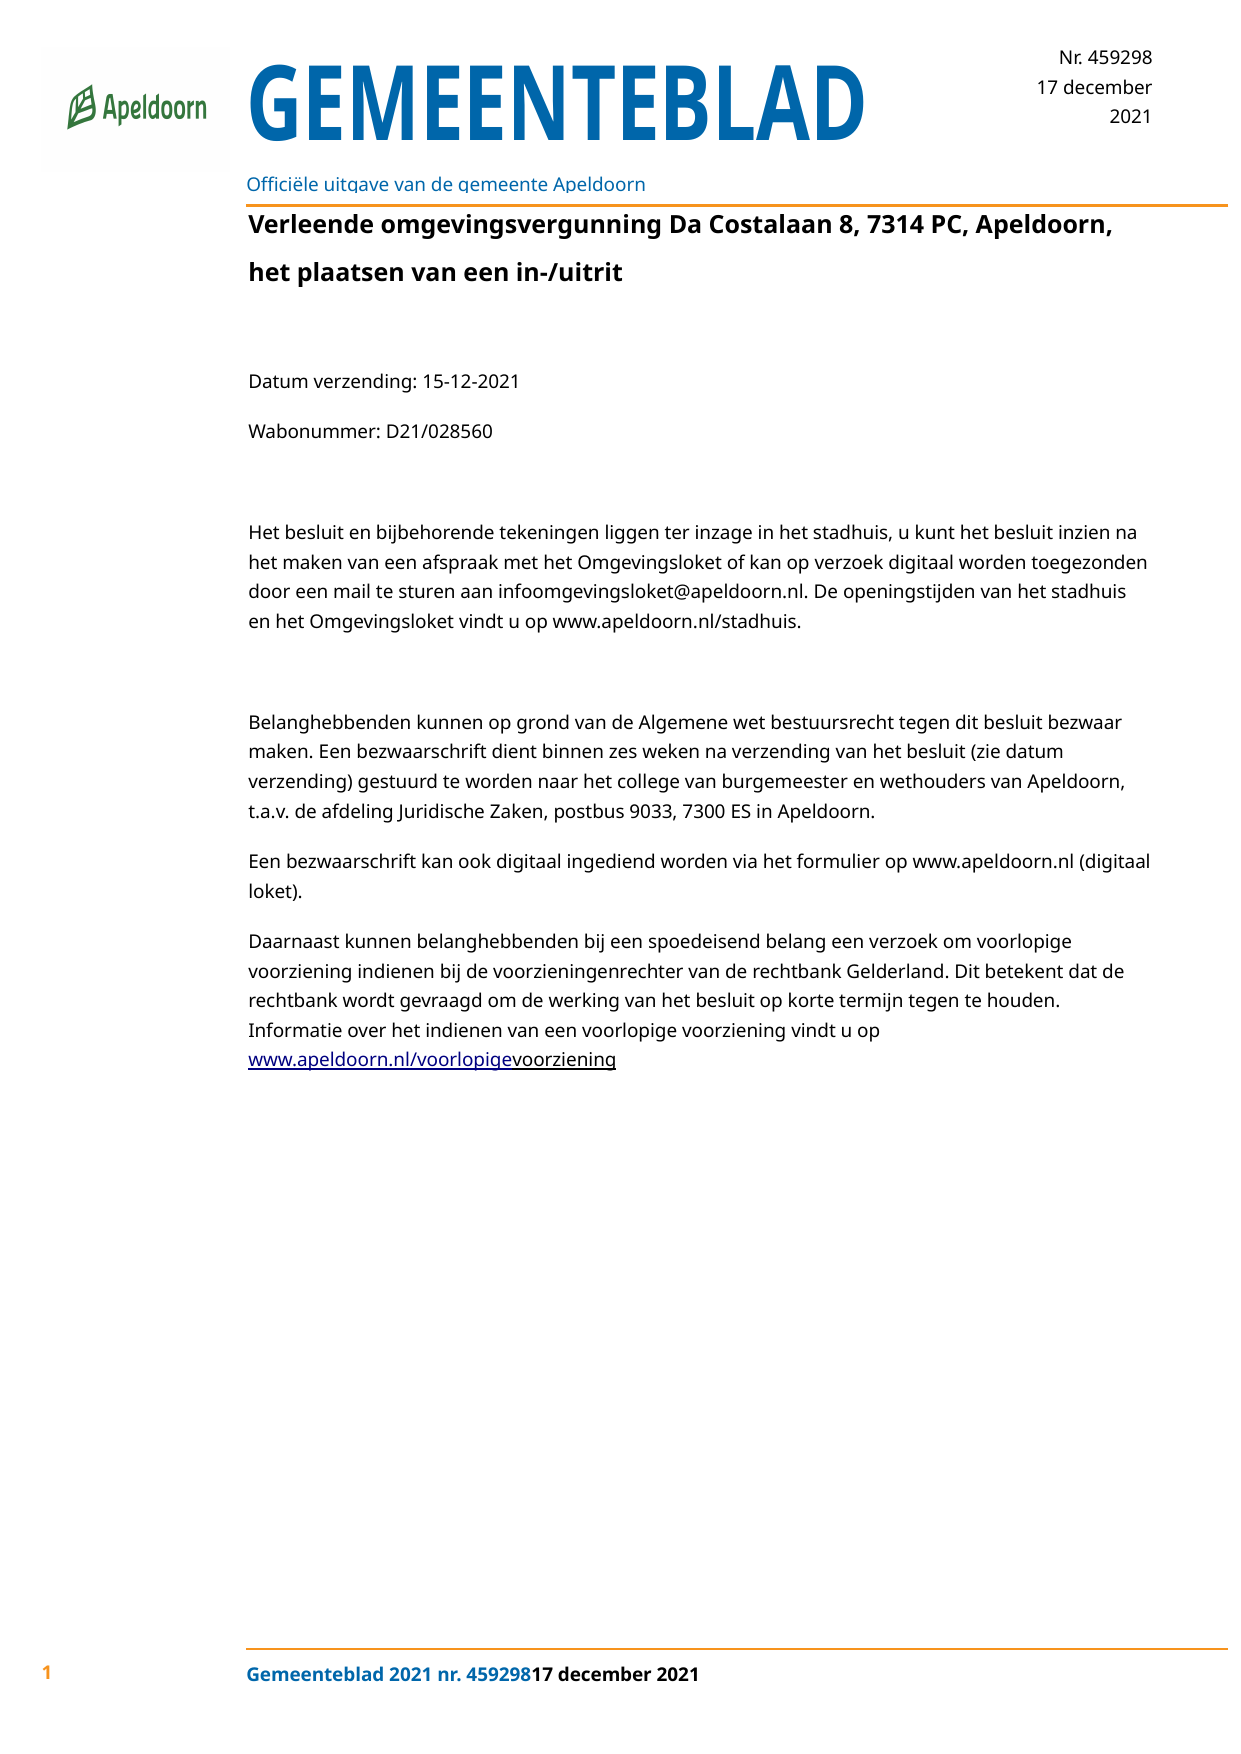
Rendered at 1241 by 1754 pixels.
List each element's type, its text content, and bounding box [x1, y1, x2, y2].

text Het besluit en bijbehorende tekeningen liggen ter inzage in het stadhuis, u kunt het besluit inzien na het maken van een afspraak met het Omgevingsloket of kan op verzoek digitaal worden toegezonden door een mail te sturen aan infoomgevingsloket@apeldoorn.nl. De openingstijden van het stadhuis en het Omgevingsloket vindt u op www.apeldoorn.nl/stadhuis. [248, 519, 1152, 634]
text Belanghebbenden kunnen op grond van de Algemene wet bestuursrecht tegen dit besluit bezwaar maken. Een bezwaarschrift dient binnen zes weken na verzending van het besluit (zie datum verzending) gestuurd te worden naar het college van burgemeester en wethouders van Apeldoorn, t.a.v. de afdeling Juridische Zaken, postbus 9033, 7300 ES in Apeldoorn. [248, 709, 1152, 824]
picture [41, 47, 231, 172]
text Daarnaast kunnen belanghebbenden bij een spoedeisend belang een verzoek om voorlopige voorziening indienen bij de voorzieningenrechter van de rechtbank Gelderland. Dit betekent dat de rechtbank wordt gevraagd om de werking van het besluit op korte termijn tegen te houden. Informatie over het indienen van een voorlopige voorziening vindt u op www.apeldoorn.nl/voorlopigevoorziening [248, 928, 1152, 1072]
text Datum verzending: 15-12-2021 [248, 368, 1152, 394]
text Wabonummer: D21/028560 [248, 419, 1152, 444]
text Verleende omgevingsvergunning Da Costalaan 8, 7314 PC, Apeldoorn, het plaatsen van een in-/uitrit [248, 207, 1152, 288]
text Een bezwaarschrift kan ook digitaal ingediend worden via het formulier op www.apeldoorn.nl (digitaal loket). [248, 848, 1152, 904]
